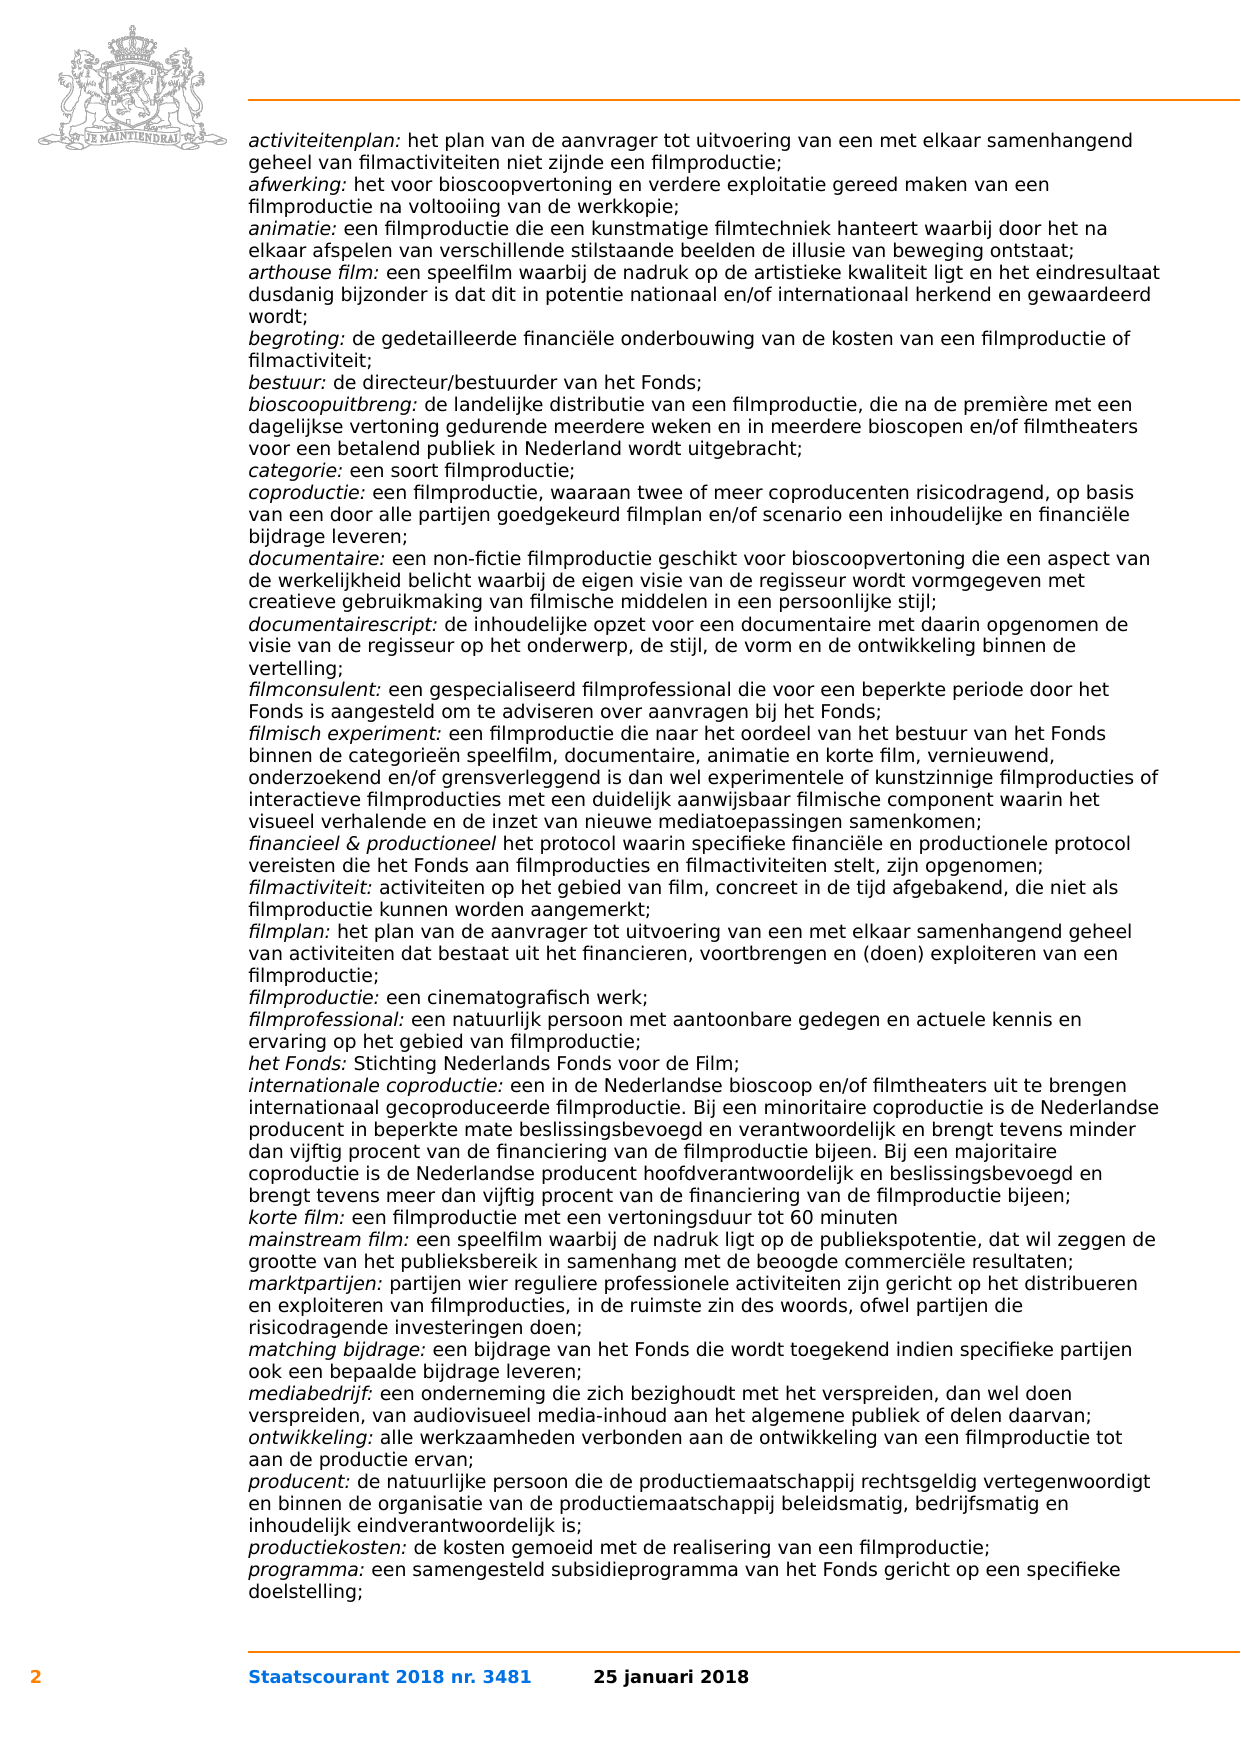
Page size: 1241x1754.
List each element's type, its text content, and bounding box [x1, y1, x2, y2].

text korte film: een filmproductie met een vertoningsduur tot 60 minuten [248, 1207, 1163, 1229]
text filmprofessional: een natuurlijk persoon met aantoonbare gedegen en actuele kennis en ervaring op het gebied van filmproductie; [248, 1009, 1163, 1053]
text documentaire: een non-fictie filmproductie geschikt voor bioscoopvertoning die een aspect van de werkelijkheid belicht waarbij de eigen visie van de regisseur wordt vormgegeven met creatieve gebruikmaking van filmische middelen in een persoonlijke stijl; [248, 547, 1163, 613]
text matching bijdrage: een bijdrage van het Fonds die wordt toegekend indien specifieke partijen ook een bepaalde bijdrage leveren; [248, 1339, 1163, 1383]
text productiekosten: de kosten gemoeid met de realisering van een filmproductie; [248, 1537, 1163, 1558]
text afwerking: het voor bioscoopvertoning en verdere exploitatie gereed maken van een filmproductie na voltooiing van de werkkopie; [248, 174, 1163, 218]
text activiteitenplan: het plan van de aanvrager tot uitvoering van een met elkaar samenhangend geheel van filmactiviteiten niet zijnde een filmproductie; [248, 130, 1163, 174]
text arthouse film: een speelfilm waarbij de nadruk op de artistieke kwaliteit ligt en het eindresultaat dusdanig bijzonder is dat dit in potentie nationaal en/of internationaal herkend en gewaardeerd wordt; [248, 262, 1163, 328]
text het Fonds: Stichting Nederlands Fonds voor de Film; [248, 1053, 1163, 1075]
text producent: de natuurlijke persoon die de productiemaatschappij rechtsgeldig vertegenwoordigt en binnen de organisatie van de productiemaatschappij beleidsmatig, bedrijfsmatig en inhoudelijk eindverantwoordelijk is; [248, 1471, 1163, 1537]
text begroting: de gedetailleerde financiële onderbouwing van de kosten van een filmproductie of filmactiviteit; [248, 328, 1163, 372]
text filmconsulent: een gespecialiseerd filmprofessional die voor een beperkte periode door het Fonds is aangesteld om te adviseren over aanvragen bij het Fonds; [248, 679, 1163, 723]
text programma: een samengesteld subsidieprogramma van het Fonds gericht op een specifieke doelstelling; [248, 1558, 1163, 1602]
text documentairescript: de inhoudelijke opzet voor een documentaire met daarin opgenomen de visie van de regisseur op het onderwerp, de stijl, de vorm en de ontwikkeling binnen de vertelling; [248, 613, 1163, 679]
text internationale coproductie: een in de Nederlandse bioscoop en/of filmtheaters uit te brengen internationaal gecoproduceerde filmproductie. Bij een minoritaire coproductie is de Nederlandse producent in beperkte mate beslissingsbevoegd en verantwoordelijk en brengt tevens minder dan vijftig procent van de financiering van de filmproductie bijeen. Bij een majoritaire coproductie is de Nederlandse producent hoofdverantwoordelijk en beslissingsbevoegd en brengt tevens meer dan vijftig procent van de financiering van de filmproductie bijeen; [248, 1075, 1163, 1207]
text filmactiviteit: activiteiten op het gebied van film, concreet in de tijd afgebakend, die niet als filmproductie kunnen worden aangemerkt; [248, 877, 1163, 921]
text bioscoopuitbreng: de landelijke distributie van een filmproductie, die na de première met een dagelijkse vertoning gedurende meerdere weken en in meerdere bioscopen en/of filmtheaters voor een betalend publiek in Nederland wordt uitgebracht; [248, 394, 1163, 459]
text coproductie: een filmproductie, waaraan twee of meer coproducenten risicodragend, op basis van een door alle partijen goedgekeurd filmplan en/of scenario een inhoudelijke en financiële bijdrage leveren; [248, 482, 1163, 547]
text animatie: een filmproductie die een kunstmatige filmtechniek hanteert waarbij door het na elkaar afspelen van verschillende stilstaande beelden de illusie van beweging ontstaat; [248, 218, 1163, 262]
text filmproductie: een cinematografisch werk; [248, 987, 1163, 1009]
text filmplan: het plan van de aanvrager tot uitvoering van een met elkaar samenhangend geheel van activiteiten dat bestaat uit het financieren, voortbrengen en (doen) exploiteren van een filmproductie; [248, 921, 1163, 987]
text ontwikkeling: alle werkzaamheden verbonden aan de ontwikkeling van een filmproductie tot aan de productie ervan; [248, 1427, 1163, 1471]
text mainstream film: een speelfilm waarbij de nadruk ligt op de publiekspotentie, dat wil zeggen de grootte van het publieksbereik in samenhang met de beoogde commerciële resultaten; [248, 1229, 1163, 1273]
text filmisch experiment: een filmproductie die naar het oordeel van het bestuur van het Fonds binnen de categorieën speelfilm, documentaire, animatie en korte film, vernieuwend, onderzoekend en/of grensverleggend is dan wel experimentele of kunstzinnige filmproducties of interactieve filmproducties met een duidelijk aanwijsbaar filmische component waarin het visueel verhalende en de inzet van nieuwe mediatoepassingen samenkomen; [248, 723, 1163, 833]
text bestuur: de directeur/bestuurder van het Fonds; [248, 372, 1163, 394]
text categorie: een soort filmproductie; [248, 459, 1163, 482]
text marktpartijen: partijen wier reguliere professionele activiteiten zijn gericht op het distribueren en exploiteren van filmproducties, in de ruimste zin des woords, ofwel partijen die risicodragende investeringen doen; [248, 1273, 1163, 1339]
text financieel & productioneel het protocol waarin specifieke financiële en productionele protocol vereisten die het Fonds aan filmproducties en filmactiviteiten stelt, zijn opgenomen; [248, 833, 1163, 877]
text mediabedrijf: een onderneming die zich bezighoudt met het verspreiden, dan wel doen verspreiden, van audiovisueel media-inhoud aan het algemene publiek of delen daarvan; [248, 1383, 1163, 1427]
picture [38, 25, 227, 150]
